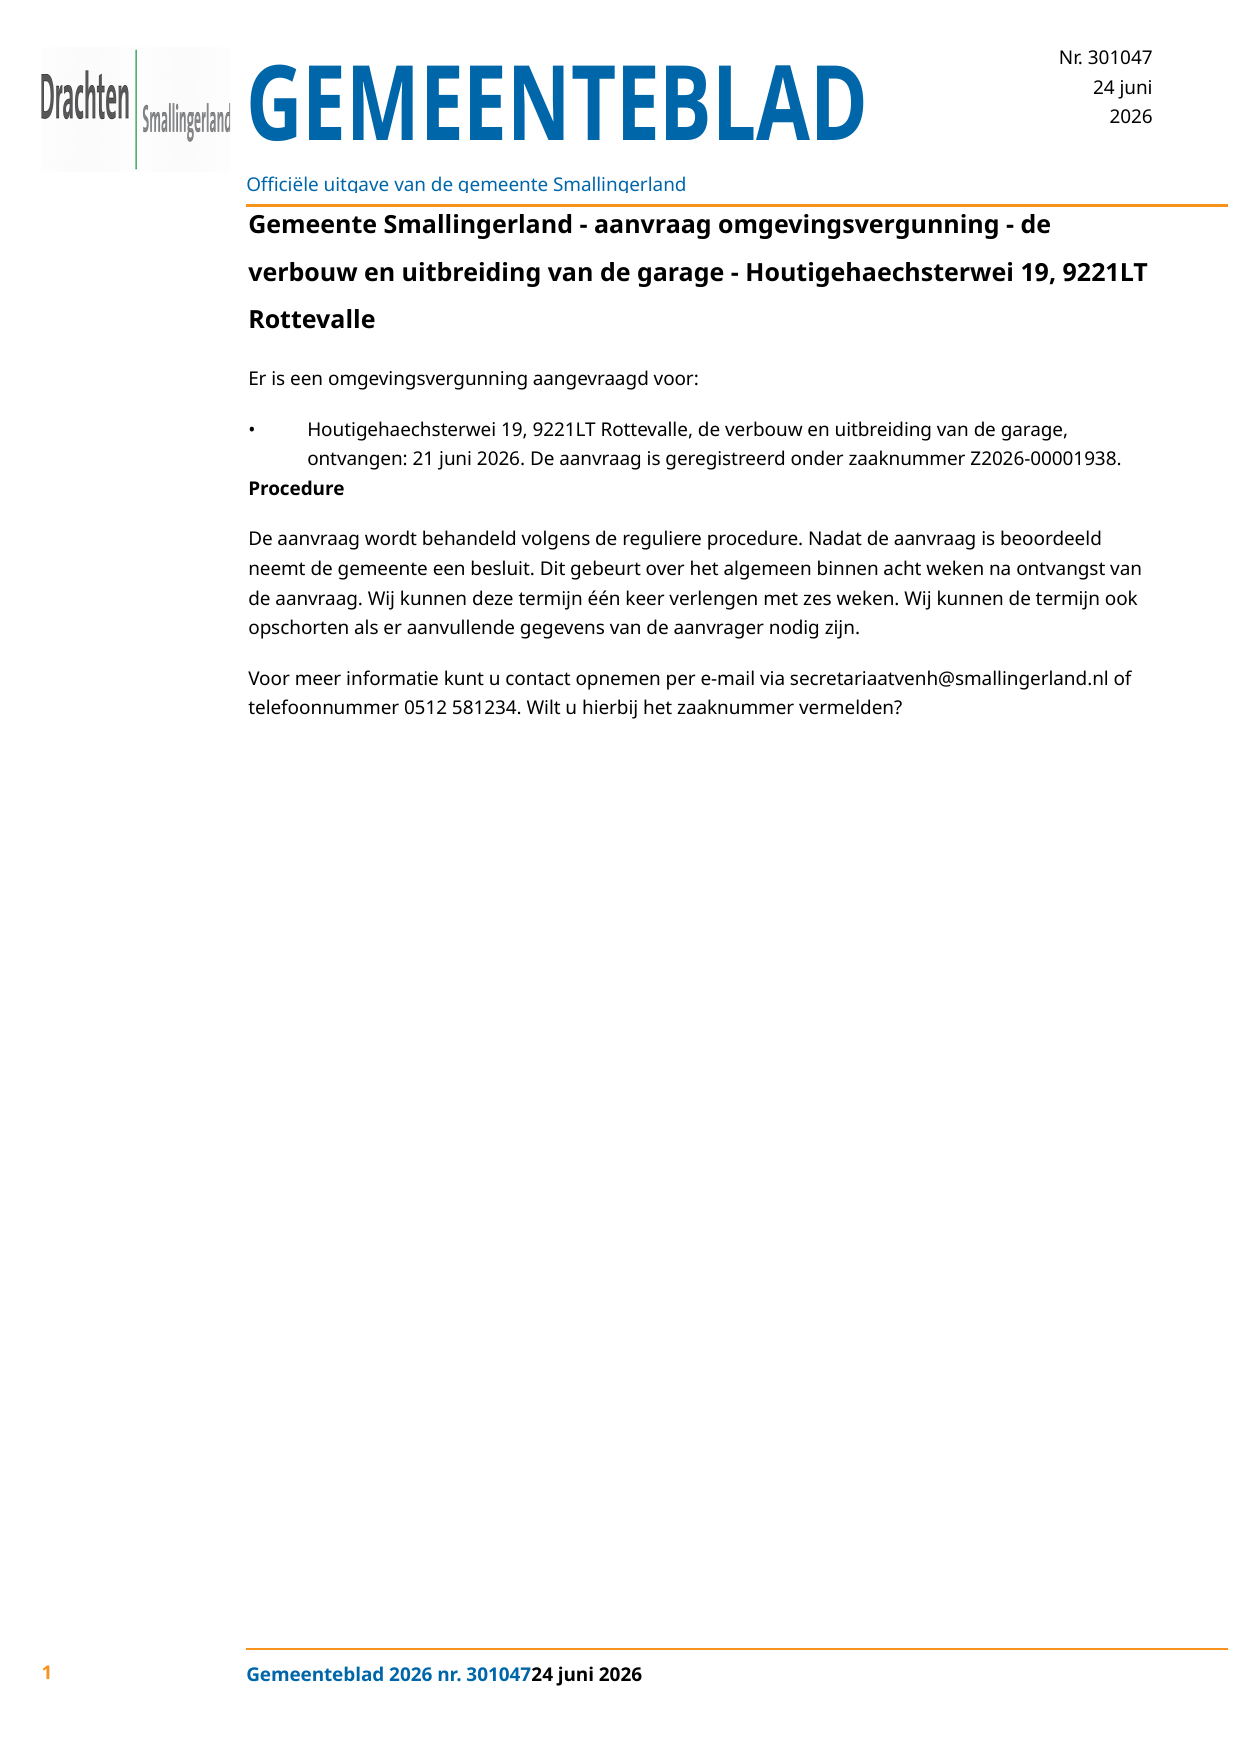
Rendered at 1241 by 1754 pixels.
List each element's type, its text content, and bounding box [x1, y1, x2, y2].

text Voor meer informatie kunt u contact opnemen per e-mail via secretariaatvenh@smallingerland.nl of telefoonnummer 0512 581234. Wilt u hierbij het zaaknummer vermelden? [248, 665, 1152, 720]
picture [41, 47, 231, 172]
text Procedure [248, 475, 1152, 501]
list Houtigehaechsterwei 19, 9221LT Rottevalle, de verbouw en uitbreiding van de garage, ontvangen: 21 juni 2026. De aanvraag is geregistreerd onder zaaknummer Z2026-00001938. [248, 416, 1152, 471]
text Er is een omgevingsvergunning aangevraagd voor: [248, 366, 1152, 391]
text Gemeente Smallingerland - aanvraag omgevingsvergunning - de verbouw en uitbreiding van de garage - Houtigehaechsterwei 19, 9221LT Rottevalle [248, 207, 1152, 336]
text De aanvraag wordt behandeld volgens de reguliere procedure. Nadat de aanvraag is beoordeeld neemt de gemeente een besluit. Dit gebeurt over het algemeen binnen acht weken na ontvangst van de aanvraag. Wij kunnen deze termijn één keer verlengen met zes weken. Wij kunnen de termijn ook opschorten als er aanvullende gegevens van de aanvrager nodig zijn. [248, 526, 1152, 640]
